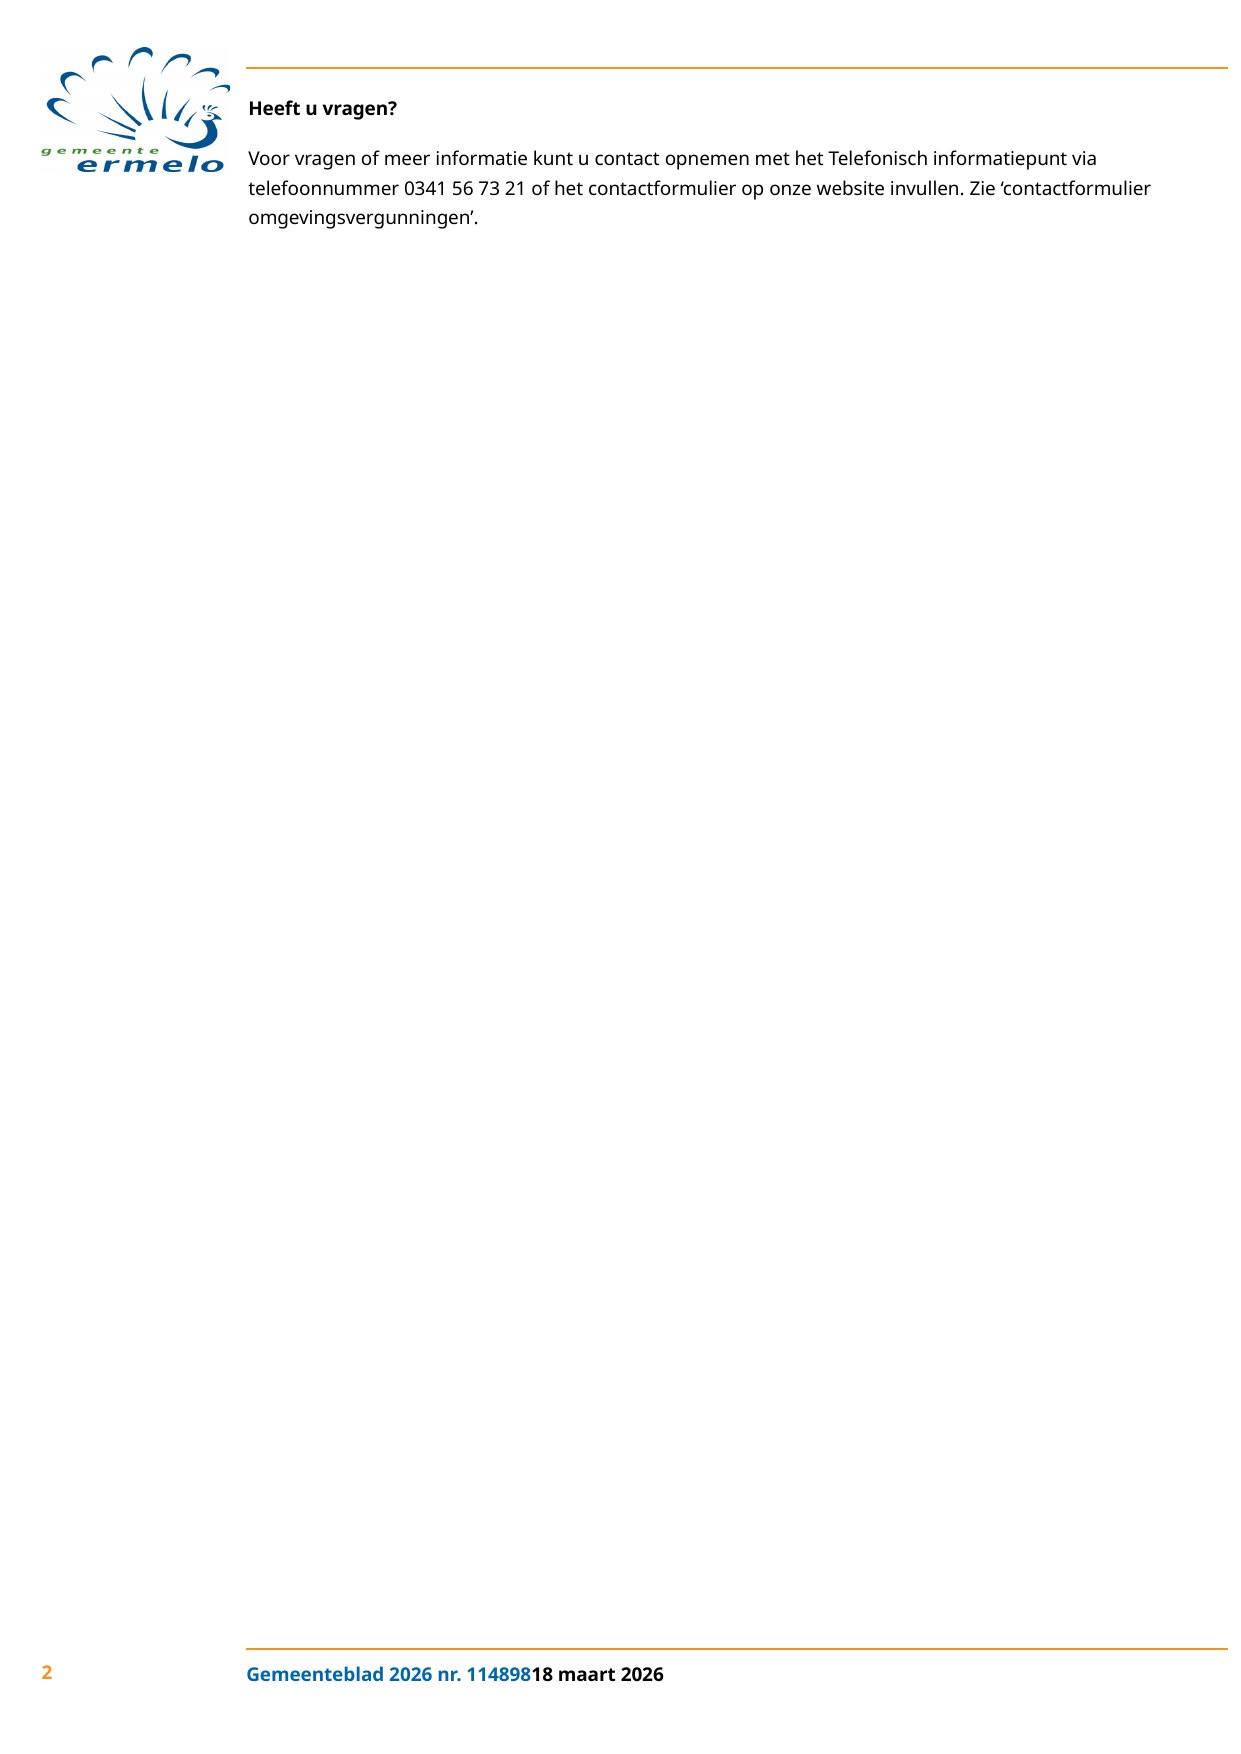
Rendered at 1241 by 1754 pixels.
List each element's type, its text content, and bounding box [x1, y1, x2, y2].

text Voor vragen of meer informatie kunt u contact opnemen met het Telefonisch informatiepunt via telefoonnummer 0341 56 73 21 of het contactformulier op onze website invullen. Zie ‘contactformulier omgevingsvergunningen’. [248, 145, 1152, 230]
text Heeft u vragen? [248, 95, 1152, 121]
picture [41, 47, 231, 172]
